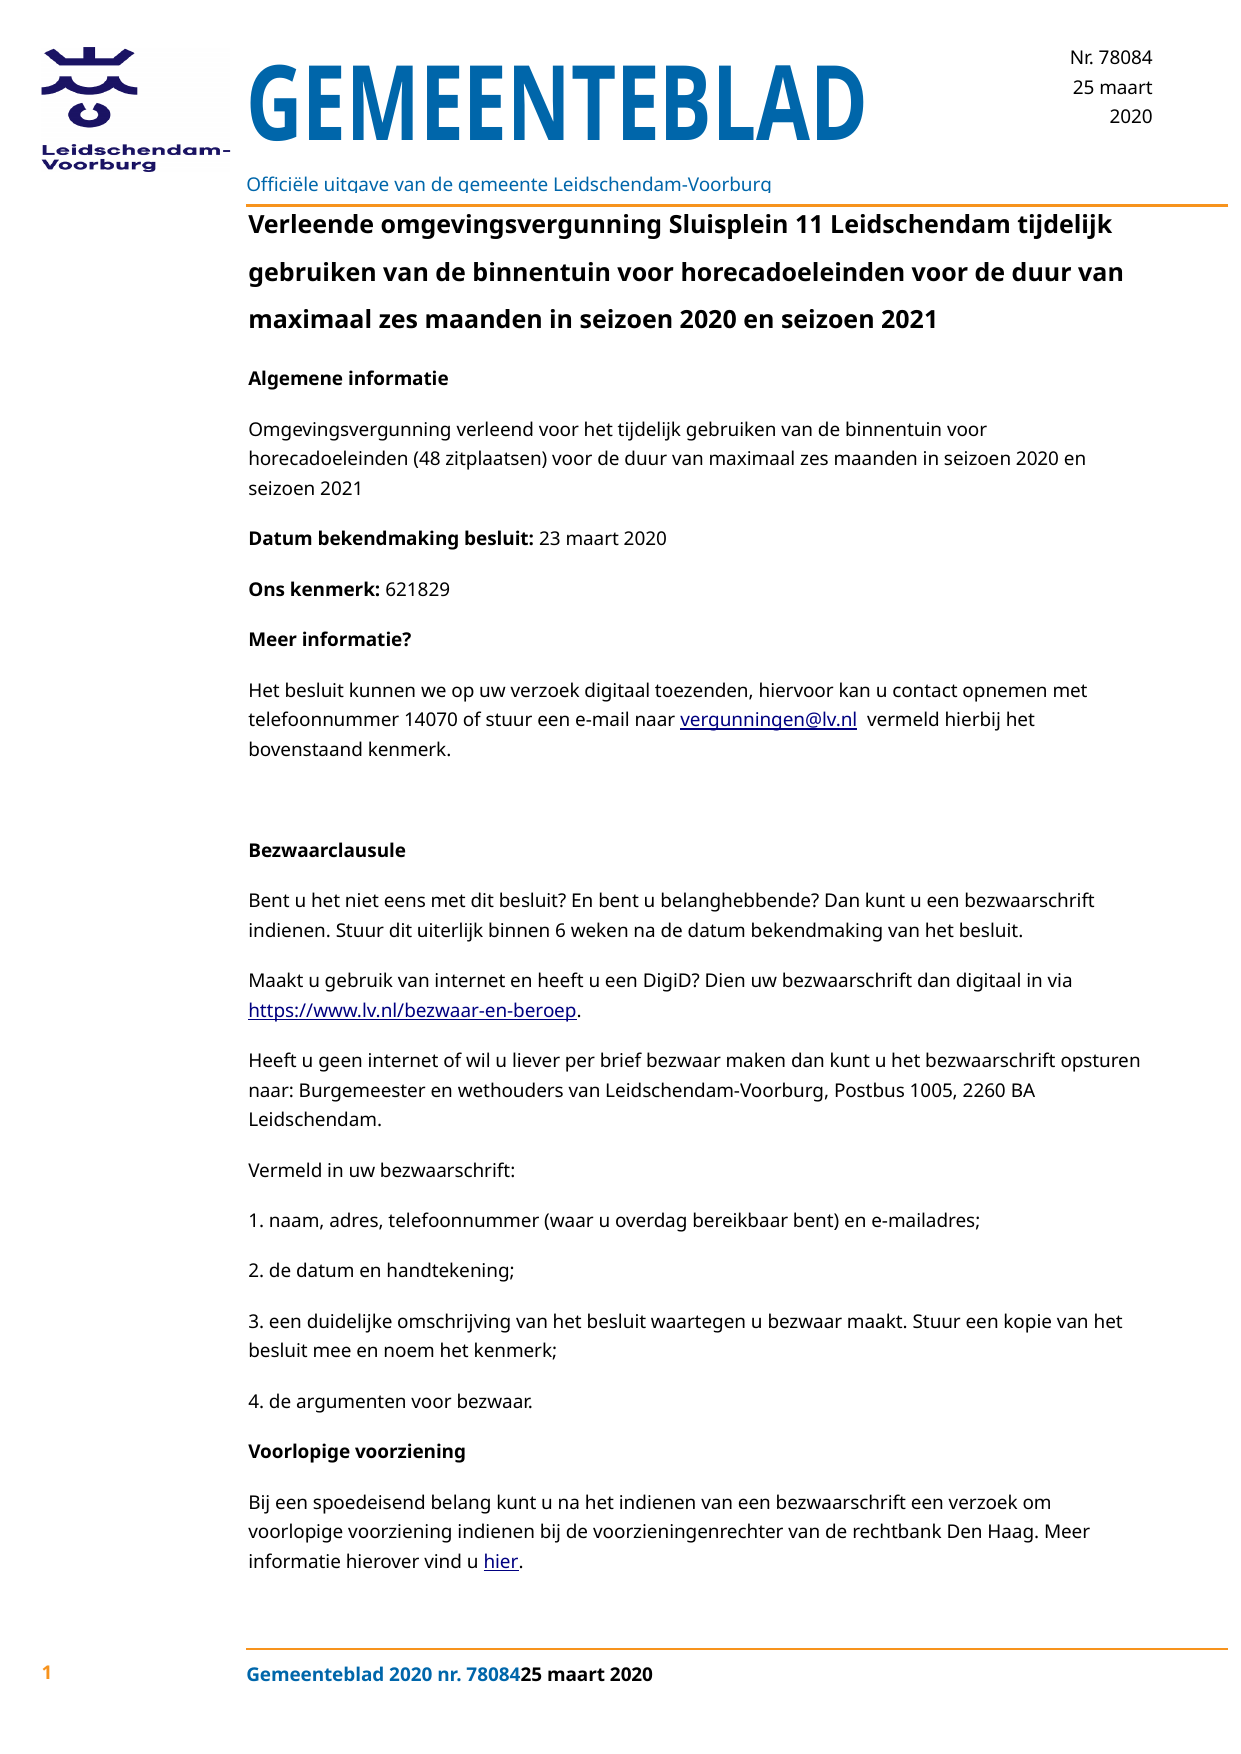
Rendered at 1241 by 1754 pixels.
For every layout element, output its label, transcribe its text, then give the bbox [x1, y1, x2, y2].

text Ons kenmerk: 621829 [248, 576, 1152, 602]
text Voorlopige voorziening [248, 1438, 1152, 1464]
text Bij een spoedeisend belang kunt u na het indienen van een bezwaarschrift een verzoek om voorlopige voorziening indienen bij de voorzieningenrechter van de rechtbank Den Haag. Meer informatie hierover vind u hier. [248, 1489, 1152, 1574]
text Heeft u geen internet of wil u liever per brief bezwaar maken dan kunt u het bezwaarschrift opsturen naar: Burgemeester en wethouders van Leidschendam-Voorburg, Postbus 1005, 2260 BA Leidschendam. [248, 1047, 1152, 1132]
text Meer informatie? [248, 626, 1152, 652]
text Maakt u gebruik van internet en heeft u een DigiD? Dien uw bezwaarschrift dan digitaal in via https://www.lv.nl/bezwaar-en-beroep. [248, 967, 1152, 1022]
text 3. een duidelijke omschrijving van het besluit waartegen u bezwaar maakt. Stuur een kopie van het besluit mee en noem het kenmerk; [248, 1308, 1152, 1363]
text Bent u het niet eens met dit besluit? En bent u belanghebbende? Dan kunt u een bezwaarschrift indienen. Stuur dit uiterlijk binnen 6 weken na de datum bekendmaking van het besluit. [248, 887, 1152, 942]
text 4. de argumenten voor bezwaar. [248, 1388, 1152, 1414]
picture [41, 47, 231, 172]
text Vermeld in uw bezwaarschrift: [248, 1157, 1152, 1182]
text Bezwaarclausule [248, 837, 1152, 862]
text 2. de datum en handtekening; [248, 1258, 1152, 1283]
text Omgevingsvergunning verleend voor het tijdelijk gebruiken van de binnentuin voor horecadoeleinden (48 zitplaatsen) voor de duur van maximaal zes maanden in seizoen 2020 en seizoen 2021 [248, 416, 1152, 501]
text Algemene informatie [248, 366, 1152, 391]
text 1. naam, adres, telefoonnummer (waar u overdag bereikbaar bent) en e-mailadres; [248, 1207, 1152, 1233]
text Datum bekendmaking besluit: 23 maart 2020 [248, 526, 1152, 551]
text Het besluit kunnen we op uw verzoek digitaal toezenden, hiervoor kan u contact opnemen met telefoonnummer 14070 of stuur een e-mail naar vergunningen@lv.nl vermeld hierbij het bovenstaand kenmerk. [248, 677, 1152, 762]
text Verleende omgevingsvergunning Sluisplein 11 Leidschendam tijdelijk gebruiken van de binnentuin voor horecadoeleinden voor de duur van maximaal zes maanden in seizoen 2020 en seizoen 2021 [248, 207, 1152, 336]
